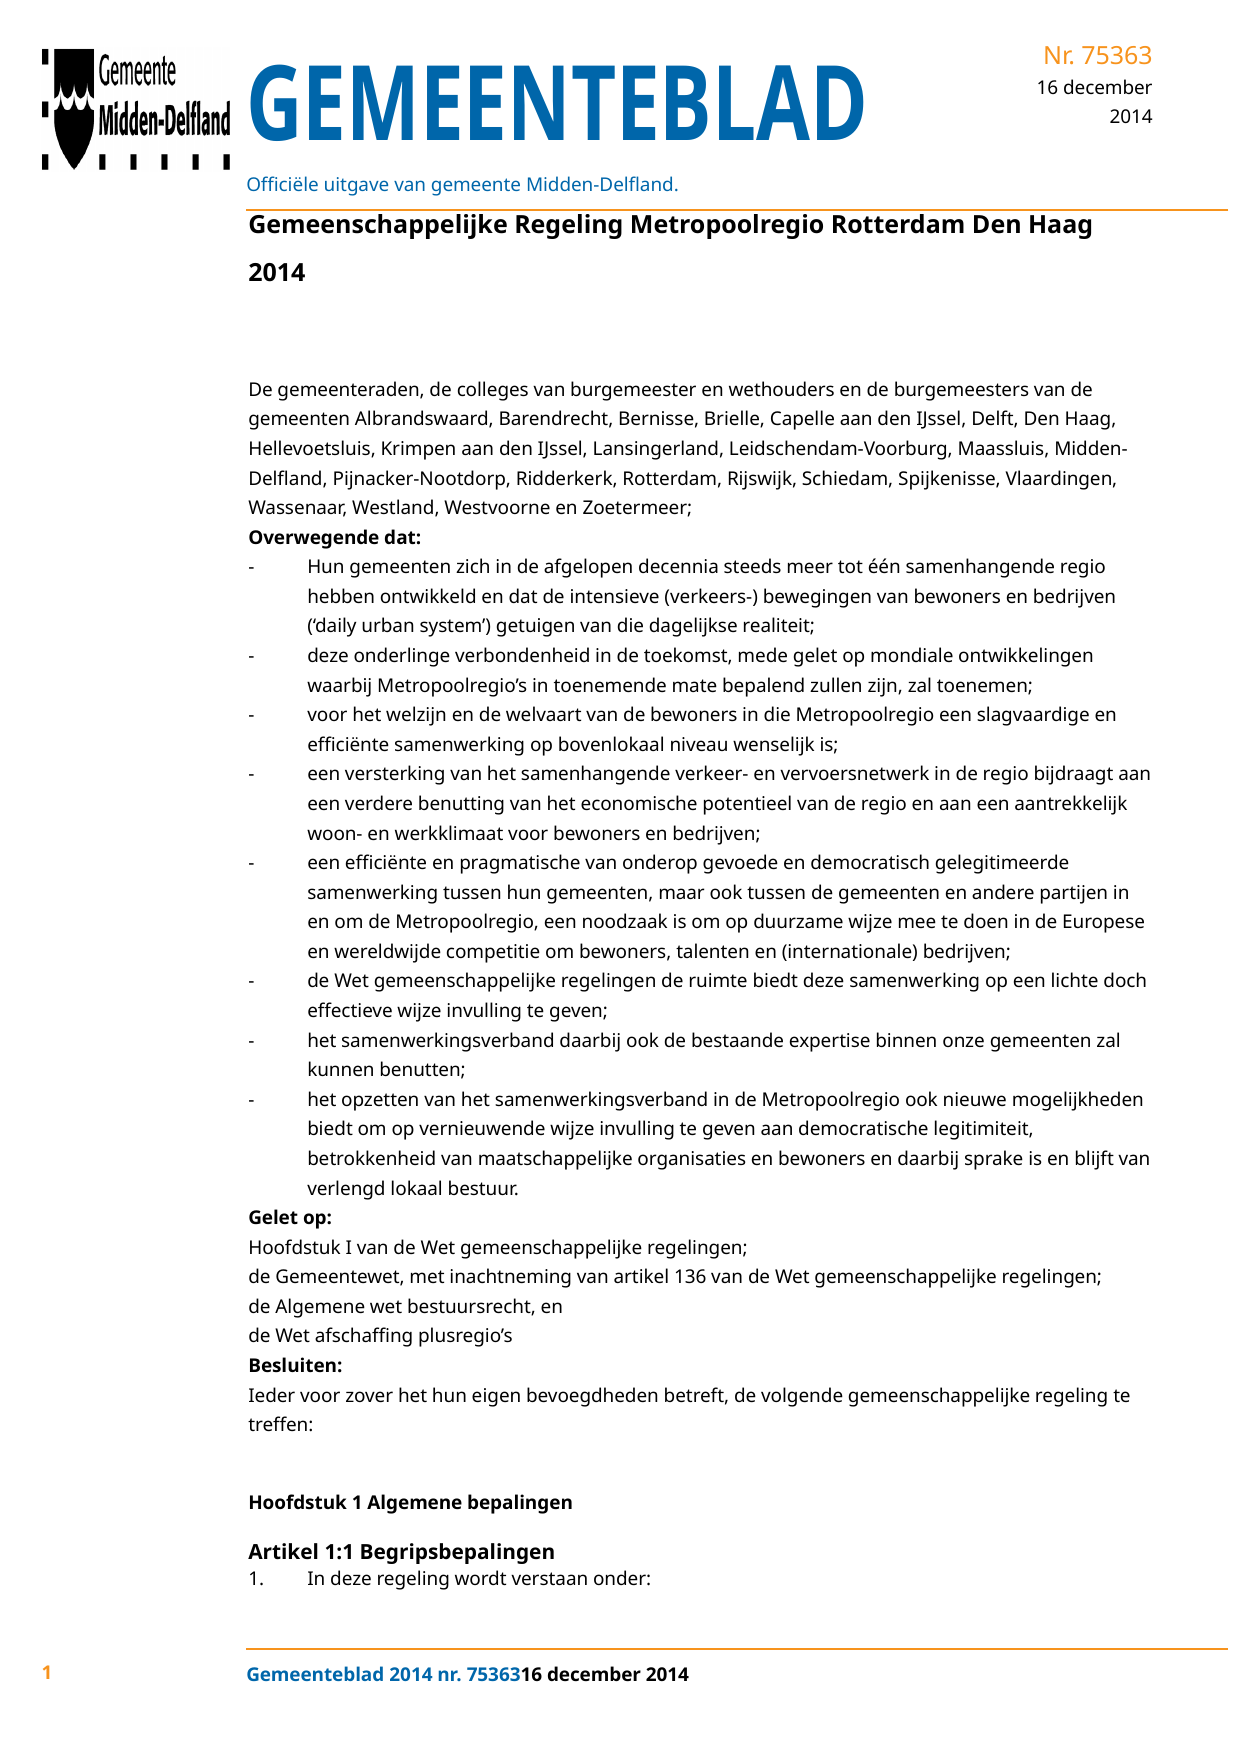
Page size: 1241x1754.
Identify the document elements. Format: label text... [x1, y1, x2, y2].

text Gemeenschappelijke Regeling Metropoolregio Rotterdam Den Haag 2014 [248, 211, 1152, 288]
list een efficiënte en pragmatische van onderop gevoede en democratisch gelegitimeerde samenwerking tussen hun gemeenten, maar ook tussen de gemeenten en andere partijen in en om de Metropoolregio, een noodzaak is om op duurzame wijze mee te doen in de Europese en wereldwijde competitie om bewoners, talenten en (internationale) bedrijven; [248, 849, 1152, 964]
text de Gemeentewet, met inachtneming van artikel 136 van de Wet gemeenschappelijke regelingen; [248, 1263, 1152, 1289]
text Gelet op: [248, 1204, 1152, 1230]
text de Algemene wet bestuursrecht, en [248, 1293, 1152, 1319]
list deze onderlinge verbondenheid in de toekomst, mede gelet op mondiale ontwikkelingen waarbij Metropoolregio’s in toenemende mate bepalend zullen zijn, zal toenemen; [248, 642, 1152, 697]
list de Wet gemeenschappelijke regelingen de ruimte biedt deze samenwerking op een lichte doch effectieve wijze invulling te geven; [248, 968, 1152, 1023]
text Hoofdstuk 1 Algemene bepalingen [248, 1487, 1152, 1516]
list voor het welzijn en de welvaart van de bewoners in die Metropoolregio een slagvaardige en efficiënte samenwerking op bovenlokaal niveau wenselijk is; [248, 701, 1152, 757]
list Hun gemeenten zich in de afgelopen decennia steeds meer tot één samenhangende regio hebben ontwikkeld en dat de intensieve (verkeers-) bewegingen van bewoners en bedrijven (‘daily urban system’) getuigen van die dagelijkse realiteit; [248, 553, 1152, 638]
text De gemeenteraden, de colleges van burgemeester en wethouders en de burgemeesters van de gemeenten Albrandswaard, Barendrecht, Bernisse, Brielle, Capelle aan den IJssel, Delft, Den Haag, Hellevoetsluis, Krimpen aan den IJssel, Lansingerland, Leidschendam-Voorburg, Maassluis, Midden-Delfland, Pijnacker-Nootdorp, Ridderkerk, Rotterdam, Rijswijk, Schiedam, Spijkenisse, Vlaardingen, Wassenaar, Westland, Westvoorne en Zoetermeer; [248, 376, 1152, 520]
text Besluiten: [248, 1352, 1152, 1378]
text Overwegende dat: [248, 524, 1152, 549]
list het samenwerkingsverband daarbij ook de bestaande expertise binnen onze gemeenten zal kunnen benutten; [248, 1027, 1152, 1082]
text de Wet afschaffing plusregio’s [248, 1323, 1152, 1348]
text Ieder voor zover het hun eigen bevoegdheden betreft, de volgende gemeenschappelijke regeling te treffen: [248, 1382, 1152, 1437]
list een versterking van het samenhangende verkeer- en vervoersnetwerk in de regio bijdraagt aan een verdere benutting van het economische potentieel van de regio en aan een aantrekkelijk woon- en werkklimaat voor bewoners en bedrijven; [248, 761, 1152, 845]
picture [41, 47, 231, 172]
text Artikel 1:1 Begripsbepalingen [248, 1537, 1152, 1565]
list het opzetten van het samenwerkingsverband in de Metropoolregio ook nieuwe mogelijkheden biedt om op vernieuwende wijze invulling te geven aan democratische legitimiteit, betrokkenheid van maatschappelijke organisaties en bewoners en daarbij sprake is en blijft van verlengd lokaal bestuur. [248, 1086, 1152, 1200]
list In deze regeling wordt verstaan onder: [248, 1565, 1152, 1591]
text Hoofdstuk I van de Wet gemeenschappelijke regelingen; [248, 1234, 1152, 1259]
